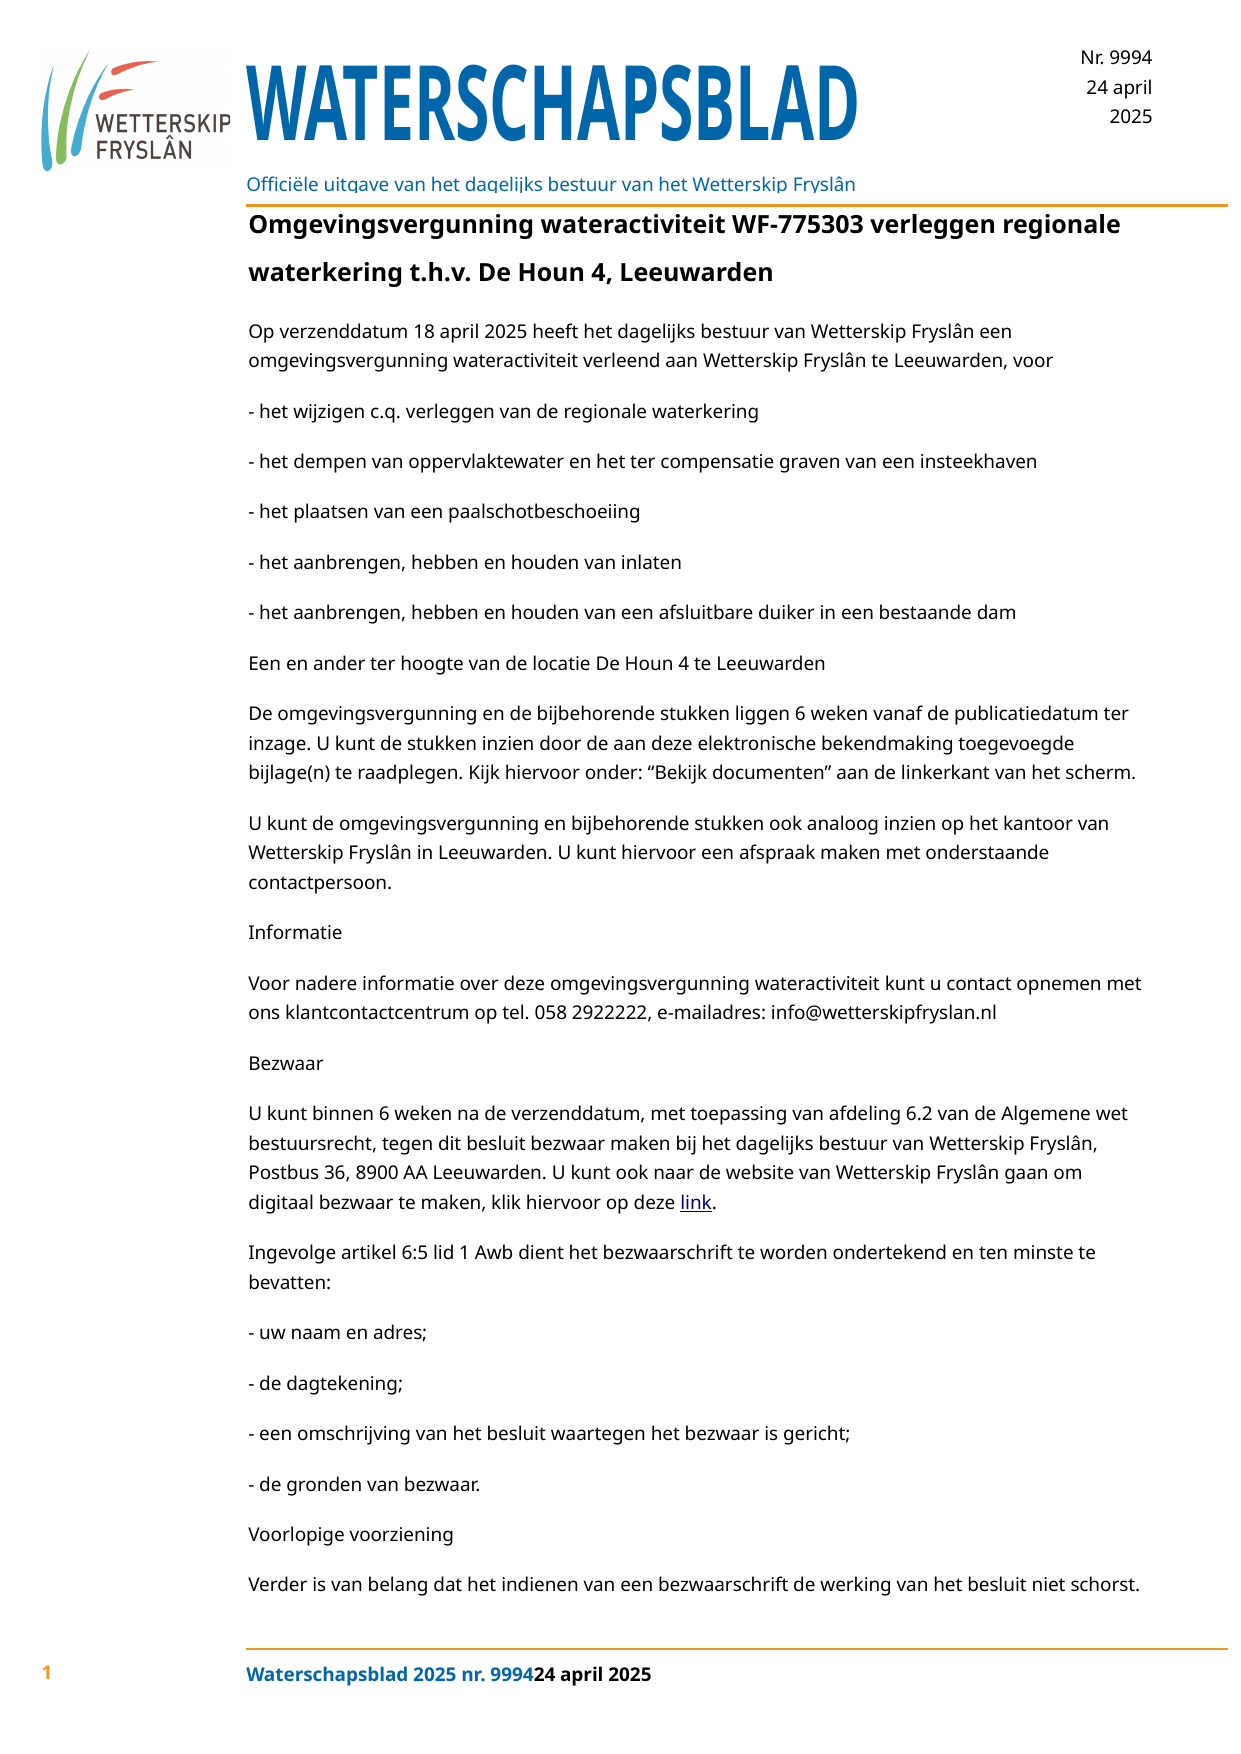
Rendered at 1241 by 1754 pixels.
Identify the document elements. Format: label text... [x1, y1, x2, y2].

text - de gronden van bezwaar. [248, 1471, 1152, 1497]
text Een en ander ter hoogte van de locatie De Houn 4 te Leeuwarden [248, 650, 1152, 676]
text Op verzenddatum 18 april 2025 heeft het dagelijks bestuur van Wetterskip Fryslân een omgevingsvergunning wateractiviteit verleend aan Wetterskip Fryslân te Leeuwarden, voor [248, 318, 1152, 373]
text Bezwaar [248, 1050, 1152, 1076]
picture [41, 47, 231, 172]
text - het aanbrengen, hebben en houden van een afsluitbare duiker in een bestaande dam [248, 599, 1152, 625]
text Voorlopige voorziening [248, 1521, 1152, 1547]
text - een omschrijving van het besluit waartegen het bezwaar is gericht; [248, 1420, 1152, 1446]
text Ingevolge artikel 6:5 lid 1 Awb dient het bezwaarschrift te worden ondertekend en ten minste te bevatten: [248, 1239, 1152, 1295]
text - de dagtekening; [248, 1370, 1152, 1396]
text Omgevingsvergunning wateractiviteit WF-775303 verleggen regionale waterkering t.h.v. De Houn 4, Leeuwarden [248, 207, 1152, 288]
text De omgevingsvergunning en de bijbehorende stukken liggen 6 weken vanaf de publicatiedatum ter inzage. U kunt de stukken inzien door de aan deze elektronische bekendmaking toegevoegde bijlage(n) te raadplegen. Kijk hiervoor onder: “Bekijk documenten” aan de linkerkant van het scherm. [248, 700, 1152, 785]
text - het plaatsen van een paalschotbeschoeiing [248, 499, 1152, 524]
text U kunt de omgevingsvergunning en bijbehorende stukken ook analoog inzien op het kantoor van Wetterskip Fryslân in Leeuwarden. U kunt hiervoor een afspraak maken met onderstaande contactpersoon. [248, 810, 1152, 895]
text Voor nadere informatie over deze omgevingsvergunning wateractiviteit kunt u contact opnemen met ons klantcontactcentrum op tel. 058 2922222, e-mailadres: info@wetterskipfryslan.nl [248, 970, 1152, 1025]
text - het dempen van oppervlaktewater en het ter compensatie graven van een insteekhaven [248, 448, 1152, 474]
text Verder is van belang dat het indienen van een bezwaarschrift de werking van het besluit niet schorst. [248, 1572, 1152, 1597]
text - het wijzigen c.q. verleggen van de regionale waterkering [248, 398, 1152, 424]
text - uw naam en adres; [248, 1319, 1152, 1345]
text U kunt binnen 6 weken na de verzenddatum, met toepassing van afdeling 6.2 van de Algemene wet bestuursrecht, tegen dit besluit bezwaar maken bij het dagelijks bestuur van Wetterskip Fryslân, Postbus 36, 8900 AA Leeuwarden. U kunt ook naar de website van Wetterskip Fryslân gaan om digitaal bezwaar te maken, klik hiervoor op deze link. [248, 1100, 1152, 1215]
text - het aanbrengen, hebben en houden van inlaten [248, 549, 1152, 575]
text Informatie [248, 919, 1152, 945]
